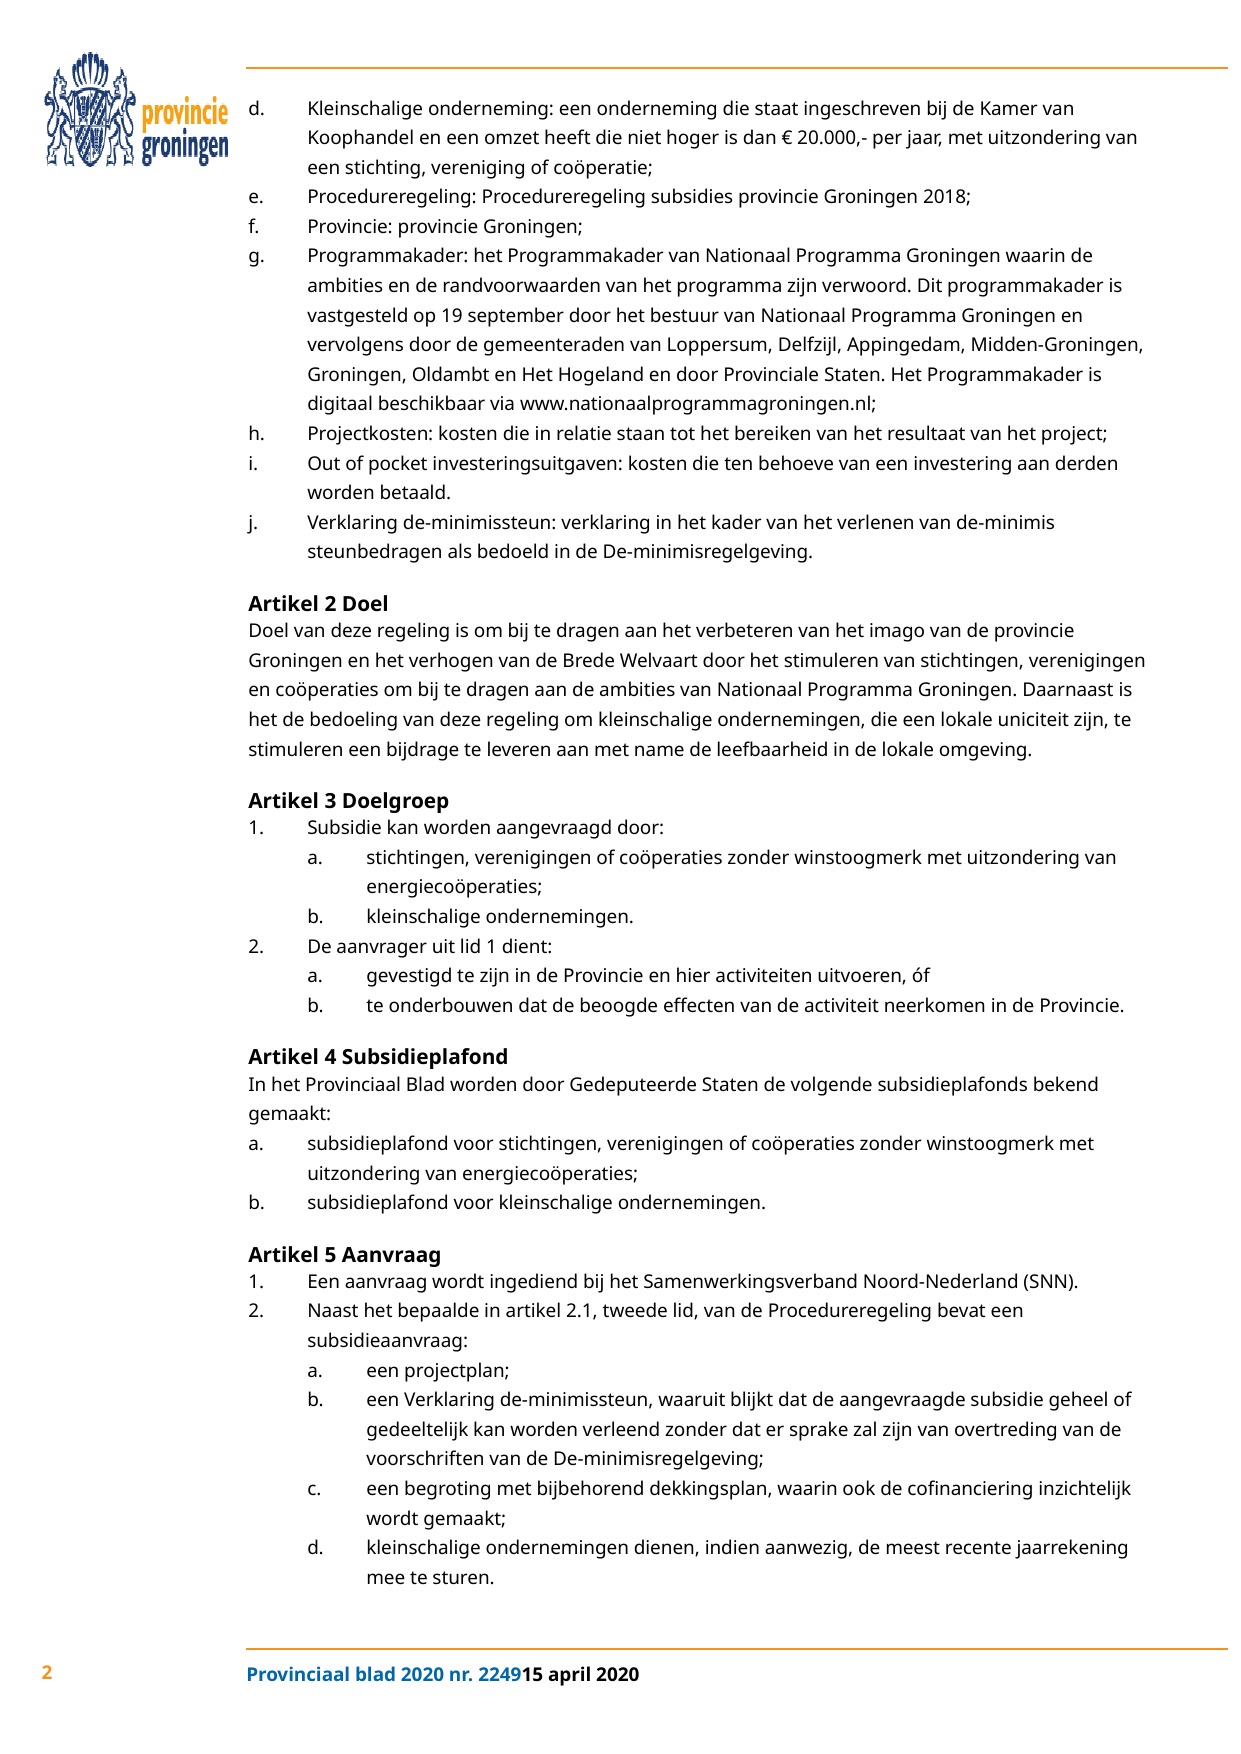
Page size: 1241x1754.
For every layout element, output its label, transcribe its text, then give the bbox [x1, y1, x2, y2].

list Procedureregeling: Procedureregeling subsidies provincie Groningen 2018; [248, 183, 1152, 209]
text Doel van deze regeling is om bij te dragen aan het verbeteren van het imago van de provincie Groningen en het verhogen van de Brede Welvaart door het stimuleren van stichtingen, verenigingen en coöperaties om bij te dragen aan de ambities van Nationaal Programma Groningen. Daarnaast is het de bedoeling van deze regeling om kleinschalige ondernemingen, die een lokale uniciteit zijn, te stimuleren een bijdrage te leveren aan met name de leefbaarheid in de lokale omgeving. [248, 617, 1152, 761]
list een begroting met bijbehorend dekkingsplan, waarin ook de cofinanciering inzichtelijk wordt gemaakt; [307, 1475, 1152, 1531]
list een projectplan; [307, 1357, 1152, 1383]
list kleinschalige ondernemingen dienen, indien aanwezig, de meest recente jaarrekening mee te sturen. [307, 1534, 1152, 1590]
list kleinschalige ondernemingen. [307, 903, 1152, 929]
list Een aanvraag wordt ingediend bij het Samenwerkingsverband Noord-Nederland (SNN). [248, 1268, 1152, 1294]
list Programmakader: het Programmakader van Nationaal Programma Groningen waarin de ambities en de randvoorwaarden van het programma zijn verwoord. Dit programmakader is vastgesteld op 19 september door het bestuur van Nationaal Programma Groningen en vervolgens door de gemeenteraden van Loppersum, Delfzijl, Appingedam, Midden-Groningen, Groningen, Oldambt en Het Hogeland en door Provinciale Staten. Het Programmakader is digitaal beschikbaar via www.nationaalprogrammagroningen.nl; [248, 243, 1152, 416]
list De aanvrager uit lid 1 dient: [248, 933, 1152, 959]
list Naast het bepaalde in artikel 2.1, tweede lid, van de Procedureregeling bevat een subsidieaanvraag: [248, 1298, 1152, 1353]
text Artikel 5 Aanvraag [248, 1240, 1152, 1268]
list Kleinschalige onderneming: een onderneming die staat ingeschreven bij de Kamer van Koophandel en een omzet heeft die niet hoger is dan € 20.000,- per jaar, met uitzondering van een stichting, vereniging of coöperatie; [248, 95, 1152, 180]
list stichtingen, verenigingen of coöperaties zonder winstoogmerk met uitzondering van energiecoöperaties; [307, 844, 1152, 899]
list subsidieplafond voor kleinschalige ondernemingen. [248, 1189, 1152, 1215]
list gevestigd te zijn in de Provincie en hier activiteiten uitvoeren, óf [307, 962, 1152, 988]
list Provincie: provincie Groningen; [248, 213, 1152, 239]
list Projectkosten: kosten die in relatie staan tot het bereiken van het resultaat van het project; [248, 420, 1152, 446]
picture [41, 47, 231, 172]
list subsidieplafond voor stichtingen, verenigingen of coöperaties zonder winstoogmerk met uitzondering van energiecoöperaties; [248, 1130, 1152, 1185]
list te onderbouwen dat de beoogde effecten van de activiteit neerkomen in de Provincie. [307, 992, 1152, 1018]
list Subsidie kan worden aangevraagd door: [248, 814, 1152, 840]
text Artikel 3 Doelgroep [248, 786, 1152, 814]
text Artikel 2 Doel [248, 589, 1152, 617]
list Verklaring de-minimissteun: verklaring in het kader van het verlenen van de-minimis steunbedragen als bedoeld in de De-minimisregelgeving. [248, 509, 1152, 564]
text Artikel 4 Subsidieplafond [248, 1042, 1152, 1071]
text In het Provinciaal Blad worden door Gedeputeerde Staten de volgende subsidieplafonds bekend gemaakt: [248, 1071, 1152, 1126]
list een Verklaring de-minimissteun, waaruit blijkt dat de aangevraagde subsidie geheel of gedeeltelijk kan worden verleend zonder dat er sprake zal zijn van overtreding van de voorschriften van de De-minimisregelgeving; [307, 1386, 1152, 1471]
list Out of pocket investeringsuitgaven: kosten die ten behoeve van een investering aan derden worden betaald. [248, 450, 1152, 505]
